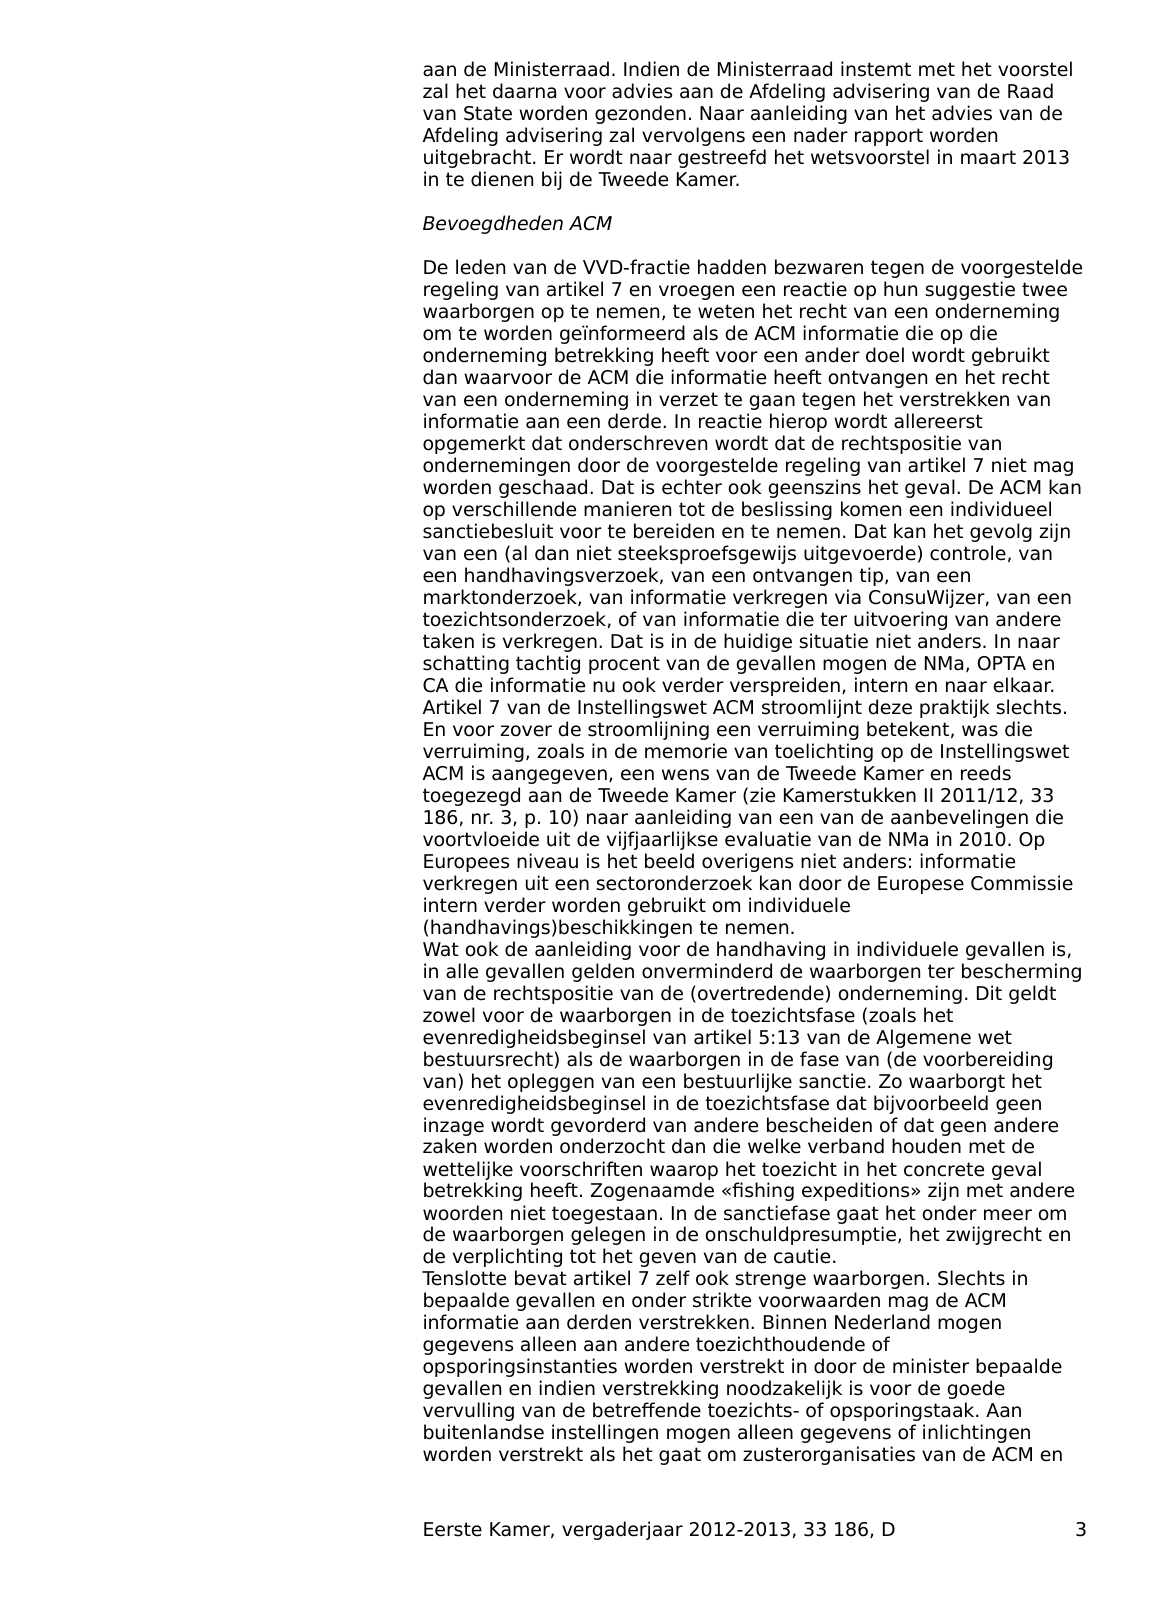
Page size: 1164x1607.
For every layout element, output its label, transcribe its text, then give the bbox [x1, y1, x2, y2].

text Wat ook de aanleiding voor de handhaving in individuele gevallen is, in alle gevallen gelden onverminderd de waarborgen ter bescherming van de rechtspositie van de (overtredende) onderneming. Dit geldt zowel voor de waarborgen in de toezichtsfase (zoals het evenredigheidsbeginsel van artikel 5:13 van de Algemene wet bestuursrecht) als de waarborgen in de fase van (de voorbereiding van) het opleggen van een bestuurlijke sanctie. Zo waarborgt het evenredigheidsbeginsel in de toezichtsfase dat bijvoorbeeld geen inzage wordt gevorderd van andere bescheiden of dat geen andere zaken worden onderzocht dan die welke verband houden met de wettelijke voorschriften waarop het toezicht in het concrete geval betrekking heeft. Zogenaamde «fishing expeditions» zijn met andere woorden niet toegestaan. In de sanctiefase gaat het onder meer om de waarborgen gelegen in de onschuldpresumptie, het zwijgrecht en de verplichting tot het geven van de cautie. [422, 939, 1087, 1268]
text aan de Ministerraad. Indien de Ministerraad instemt met het voorstel zal het daarna voor advies aan de Afdeling advisering van de Raad van State worden gezonden. Naar aanleiding van het advies van de Afdeling advisering zal vervolgens een nader rapport worden uitgebracht. Er wordt naar gestreefd het wetsvoorstel in maart 2013 in te dienen bij de Tweede Kamer. [422, 59, 1087, 191]
subtitle Bevoegdheden ACM [422, 213, 1087, 235]
text Tenslotte bevat artikel 7 zelf ook strenge waarborgen. Slechts in bepaalde gevallen en onder strikte voorwaarden mag de ACM informatie aan derden verstrekken. Binnen Nederland mogen gegevens alleen aan andere toezichthoudende of opsporingsinstanties worden verstrekt in door de minister bepaalde gevallen en indien verstrekking noodzakelijk is voor de goede vervulling van de betreffende toezichts- of opsporingstaak. Aan buitenlandse instellingen mogen alleen gegevens of inlichtingen worden verstrekt als het gaat om zusterorganisaties van de ACM en [422, 1268, 1087, 1466]
text De leden van de VVD-fractie hadden bezwaren tegen de voorgestelde regeling van artikel 7 en vroegen een reactie op hun suggestie twee waarborgen op te nemen, te weten het recht van een onderneming om te worden geïnformeerd als de ACM informatie die op die onderneming betrekking heeft voor een ander doel wordt gebruikt dan waarvoor de ACM die informatie heeft ontvangen en het recht van een onderneming in verzet te gaan tegen het verstrekken van informatie aan een derde. In reactie hierop wordt allereerst opgemerkt dat onderschreven wordt dat de rechtspositie van ondernemingen door de voorgestelde regeling van artikel 7 niet mag worden geschaad. Dat is echter ook geenszins het geval. De ACM kan op verschillende manieren tot de beslissing komen een individueel sanctiebesluit voor te bereiden en te nemen. Dat kan het gevolg zijn van een (al dan niet steeksproefsgewijs uitgevoerde) controle, van een handhavingsverzoek, van een ontvangen tip, van een marktonderzoek, van informatie verkregen via ConsuWijzer, van een toezichtsonderzoek, of van informatie die ter uitvoering van andere taken is verkregen. Dat is in de huidige situatie niet anders. In naar schatting tachtig procent van de gevallen mogen de NMa, OPTA en CA die informatie nu ook verder verspreiden, intern en naar elkaar. Artikel 7 van de Instellingswet ACM stroomlijnt deze praktijk slechts. En voor zover de stroomlijning een verruiming betekent, was die verruiming, zoals in de memorie van toelichting op de Instellingswet ACM is aangegeven, een wens van de Tweede Kamer en reeds toegezegd aan de Tweede Kamer (zie Kamerstukken II 2011/12, 33 186, nr. 3, p. 10) naar aanleiding van een van de aanbevelingen die voortvloeide uit de vijfjaarlijkse evaluatie van de NMa in 2010. Op Europees niveau is het beeld overigens niet anders: informatie verkregen uit een sectoronderzoek kan door de Europese Commissie intern verder worden gebruikt om individuele (handhavings)beschikkingen te nemen. [422, 257, 1087, 939]
